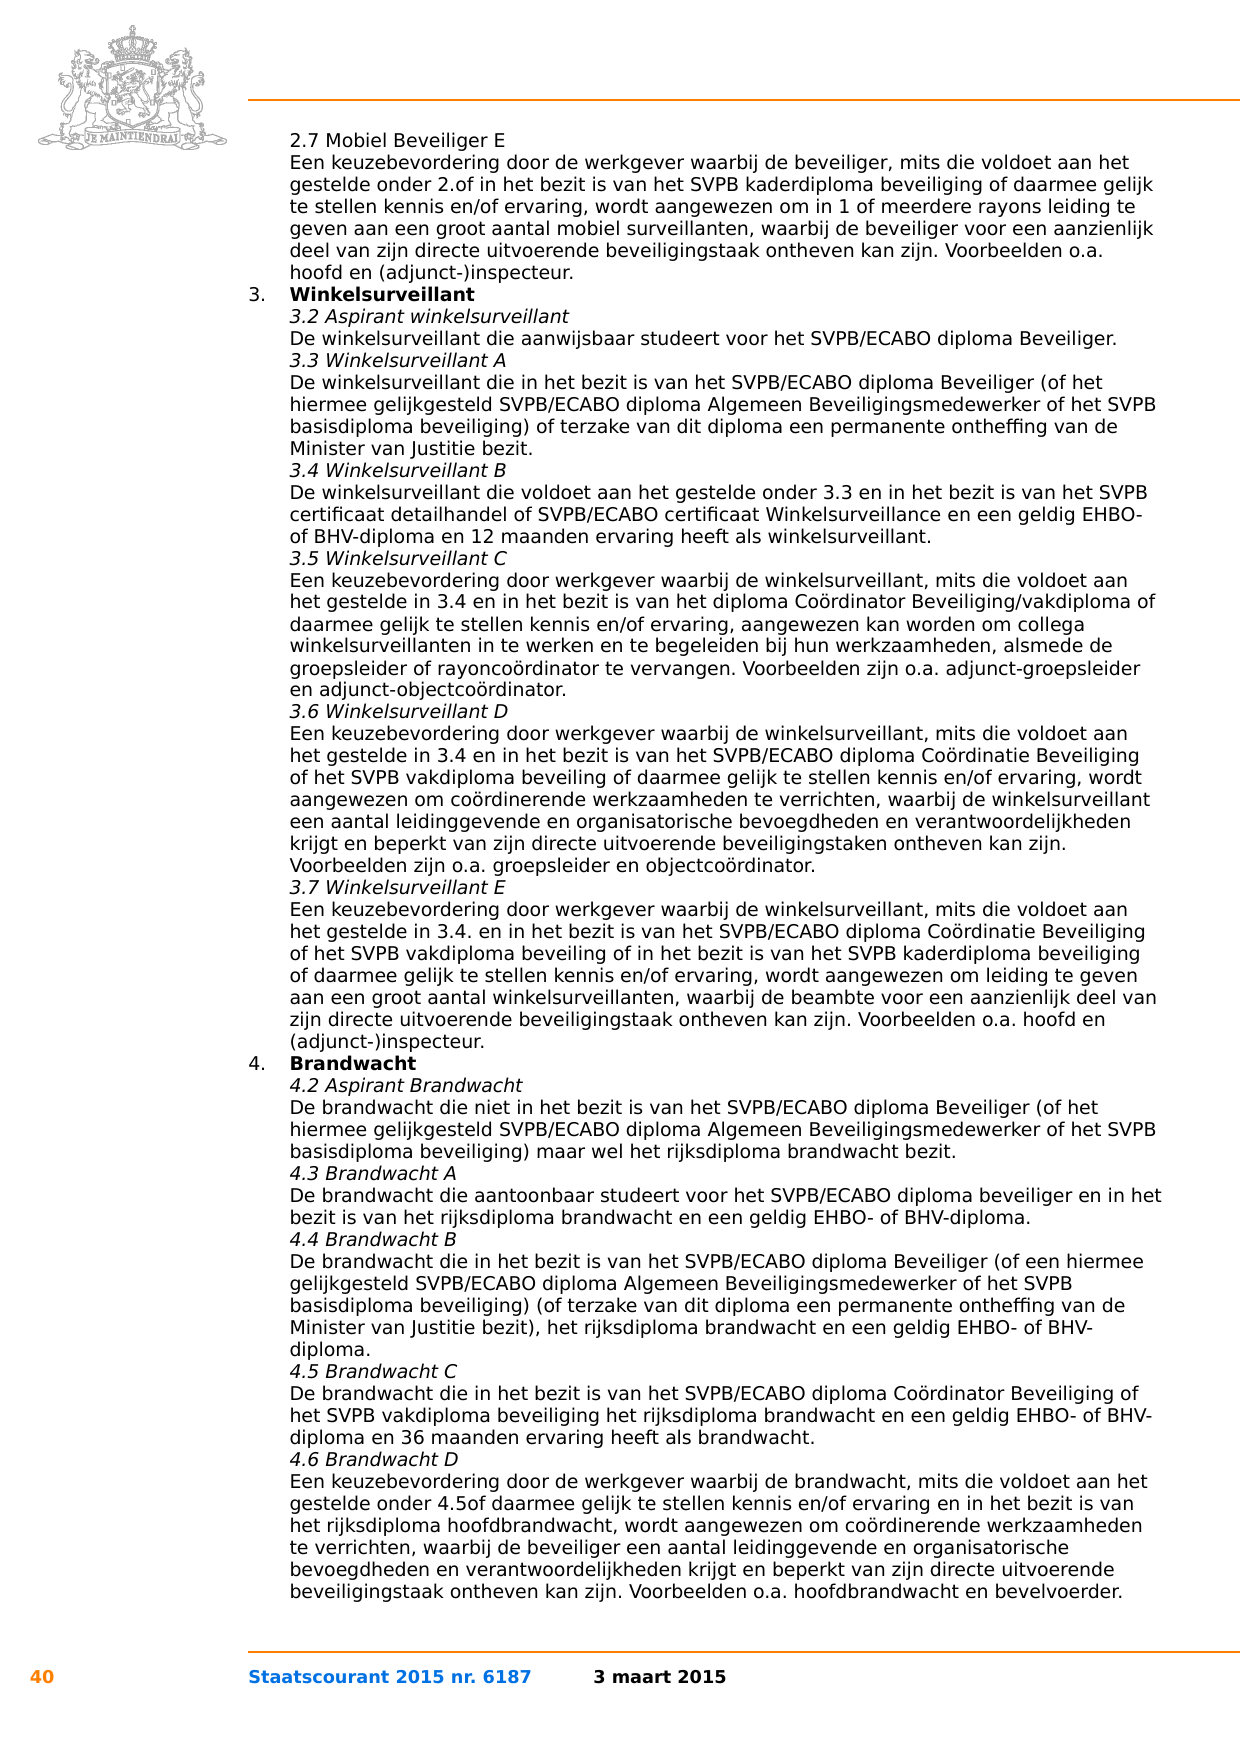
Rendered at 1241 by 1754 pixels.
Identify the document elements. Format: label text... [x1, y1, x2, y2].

text De brandwacht die in het bezit is van het SVPB/ECABO diploma Coördinator Beveiliging of het SVPB vakdiploma beveiliging het rijksdiploma brandwacht en een geldig EHBO- of BHV-diploma en 36 maanden ervaring heeft als brandwacht. [289, 1383, 1163, 1449]
text De brandwacht die niet in het bezit is van het SVPB/ECABO diploma Beveiliger (of het hiermee gelijkgesteld SVPB/ECABO diploma Algemeen Beveiligingsmedewerker of het SVPB basisdiploma beveiliging) maar wel het rijksdiploma brandwacht bezit. [289, 1097, 1163, 1163]
text 3.7 Winkelsurveillant E [289, 877, 1163, 899]
text Een keuzebevordering door de werkgever waarbij de brandwacht, mits die voldoet aan het gestelde onder 4.5of daarmee gelijk te stellen kennis en/of ervaring en in het bezit is van het rijksdiploma hoofdbrandwacht, wordt aangewezen om coördinerende werkzaamheden te verrichten, waarbij de beveiliger een aantal leidinggevende en organisatorische bevoegdheden en verantwoordelijkheden krijgt en beperkt van zijn directe uitvoerende beveiligingstaak ontheven kan zijn. Voorbeelden o.a. hoofdbrandwacht en bevelvoerder. [289, 1471, 1163, 1602]
text 4.3 Brandwacht A [289, 1163, 1163, 1185]
text 3.5 Winkelsurveillant C [289, 547, 1163, 569]
text Een keuzebevordering door werkgever waarbij de winkelsurveillant, mits die voldoet aan het gestelde in 3.4 en in het bezit is van het SVPB/ECABO diploma Coördinatie Beveiliging of het SVPB vakdiploma beveiling of daarmee gelijk te stellen kennis en/of ervaring, wordt aangewezen om coördinerende werkzaamheden te verrichten, waarbij de winkelsurveillant een aantal leidinggevende en organisatorische bevoegdheden en verantwoordelijkheden krijgt en beperkt van zijn directe uitvoerende beveiligingstaken ontheven kan zijn. Voorbeelden zijn o.a. groepsleider en objectcoördinator. [289, 723, 1163, 877]
text 4.5 Brandwacht C [289, 1361, 1163, 1383]
text 2.7 Mobiel Beveiliger E [289, 130, 1163, 152]
text De brandwacht die aantoonbaar studeert voor het SVPB/ECABO diploma beveiliger en in het bezit is van het rijksdiploma brandwacht en een geldig EHBO- of BHV-diploma. [289, 1185, 1163, 1229]
text De winkelsurveillant die voldoet aan het gestelde onder 3.3 en in het bezit is van het SVPB certificaat detailhandel of SVPB/ECABO certificaat Winkelsurveillance en een geldig EHBO- of BHV-diploma en 12 maanden ervaring heeft als winkelsurveillant. [289, 482, 1163, 547]
text 3.3 Winkelsurveillant A [289, 350, 1163, 372]
text De winkelsurveillant die aanwijsbaar studeert voor het SVPB/ECABO diploma Beveiliger. [289, 328, 1163, 350]
text 3.2 Aspirant winkelsurveillant [289, 306, 1163, 328]
text De brandwacht die in het bezit is van het SVPB/ECABO diploma Beveiliger (of een hiermee gelijkgesteld SVPB/ECABO diploma Algemeen Beveiligingsmedewerker of het SVPB basisdiploma beveiliging) (of terzake van dit diploma een permanente ontheffing van de Minister van Justitie bezit), het rijksdiploma brandwacht en een geldig EHBO- of BHV-diploma. [289, 1251, 1163, 1361]
text 3. Winkelsurveillant [248, 284, 1163, 306]
text 3.4 Winkelsurveillant B [289, 459, 1163, 482]
text Een keuzebevordering door werkgever waarbij de winkelsurveillant, mits die voldoet aan het gestelde in 3.4. en in het bezit is van het SVPB/ECABO diploma Coördinatie Beveiliging of het SVPB vakdiploma beveiling of in het bezit is van het SVPB kaderdiploma beveiliging of daarmee gelijk te stellen kennis en/of ervaring, wordt aangewezen om leiding te geven aan een groot aantal winkelsurveillanten, waarbij de beambte voor een aanzienlijk deel van zijn directe uitvoerende beveiligingstaak ontheven kan zijn. Voorbeelden o.a. hoofd en (adjunct-)inspecteur. [289, 899, 1163, 1053]
picture [38, 25, 227, 150]
text 4.2 Aspirant Brandwacht [289, 1075, 1163, 1097]
text 4.6 Brandwacht D [289, 1449, 1163, 1471]
text De winkelsurveillant die in het bezit is van het SVPB/ECABO diploma Beveiliger (of het hiermee gelijkgesteld SVPB/ECABO diploma Algemeen Beveiligingsmedewerker of het SVPB basisdiploma beveiliging) of terzake van dit diploma een permanente ontheffing van de Minister van Justitie bezit. [289, 372, 1163, 459]
text Een keuzebevordering door werkgever waarbij de winkelsurveillant, mits die voldoet aan het gestelde in 3.4 en in het bezit is van het diploma Coördinator Beveiliging/vakdiploma of daarmee gelijk te stellen kennis en/of ervaring, aangewezen kan worden om collega winkelsurveillanten in te werken en te begeleiden bij hun werkzaamheden, alsmede de groepsleider of rayoncoördinator te vervangen. Voorbeelden zijn o.a. adjunct-groepsleider en adjunct-objectcoördinator. [289, 569, 1163, 701]
text 4.4 Brandwacht B [289, 1229, 1163, 1251]
text Een keuzebevordering door de werkgever waarbij de beveiliger, mits die voldoet aan het gestelde onder 2.of in het bezit is van het SVPB kaderdiploma beveiliging of daarmee gelijk te stellen kennis en/of ervaring, wordt aangewezen om in 1 of meerdere rayons leiding te geven aan een groot aantal mobiel surveillanten, waarbij de beveiliger voor een aanzienlijk deel van zijn directe uitvoerende beveiligingstaak ontheven kan zijn. Voorbeelden o.a. hoofd en (adjunct-)inspecteur. [289, 152, 1163, 284]
text 4. Brandwacht [248, 1053, 1163, 1075]
text 3.6 Winkelsurveillant D [289, 701, 1163, 723]
